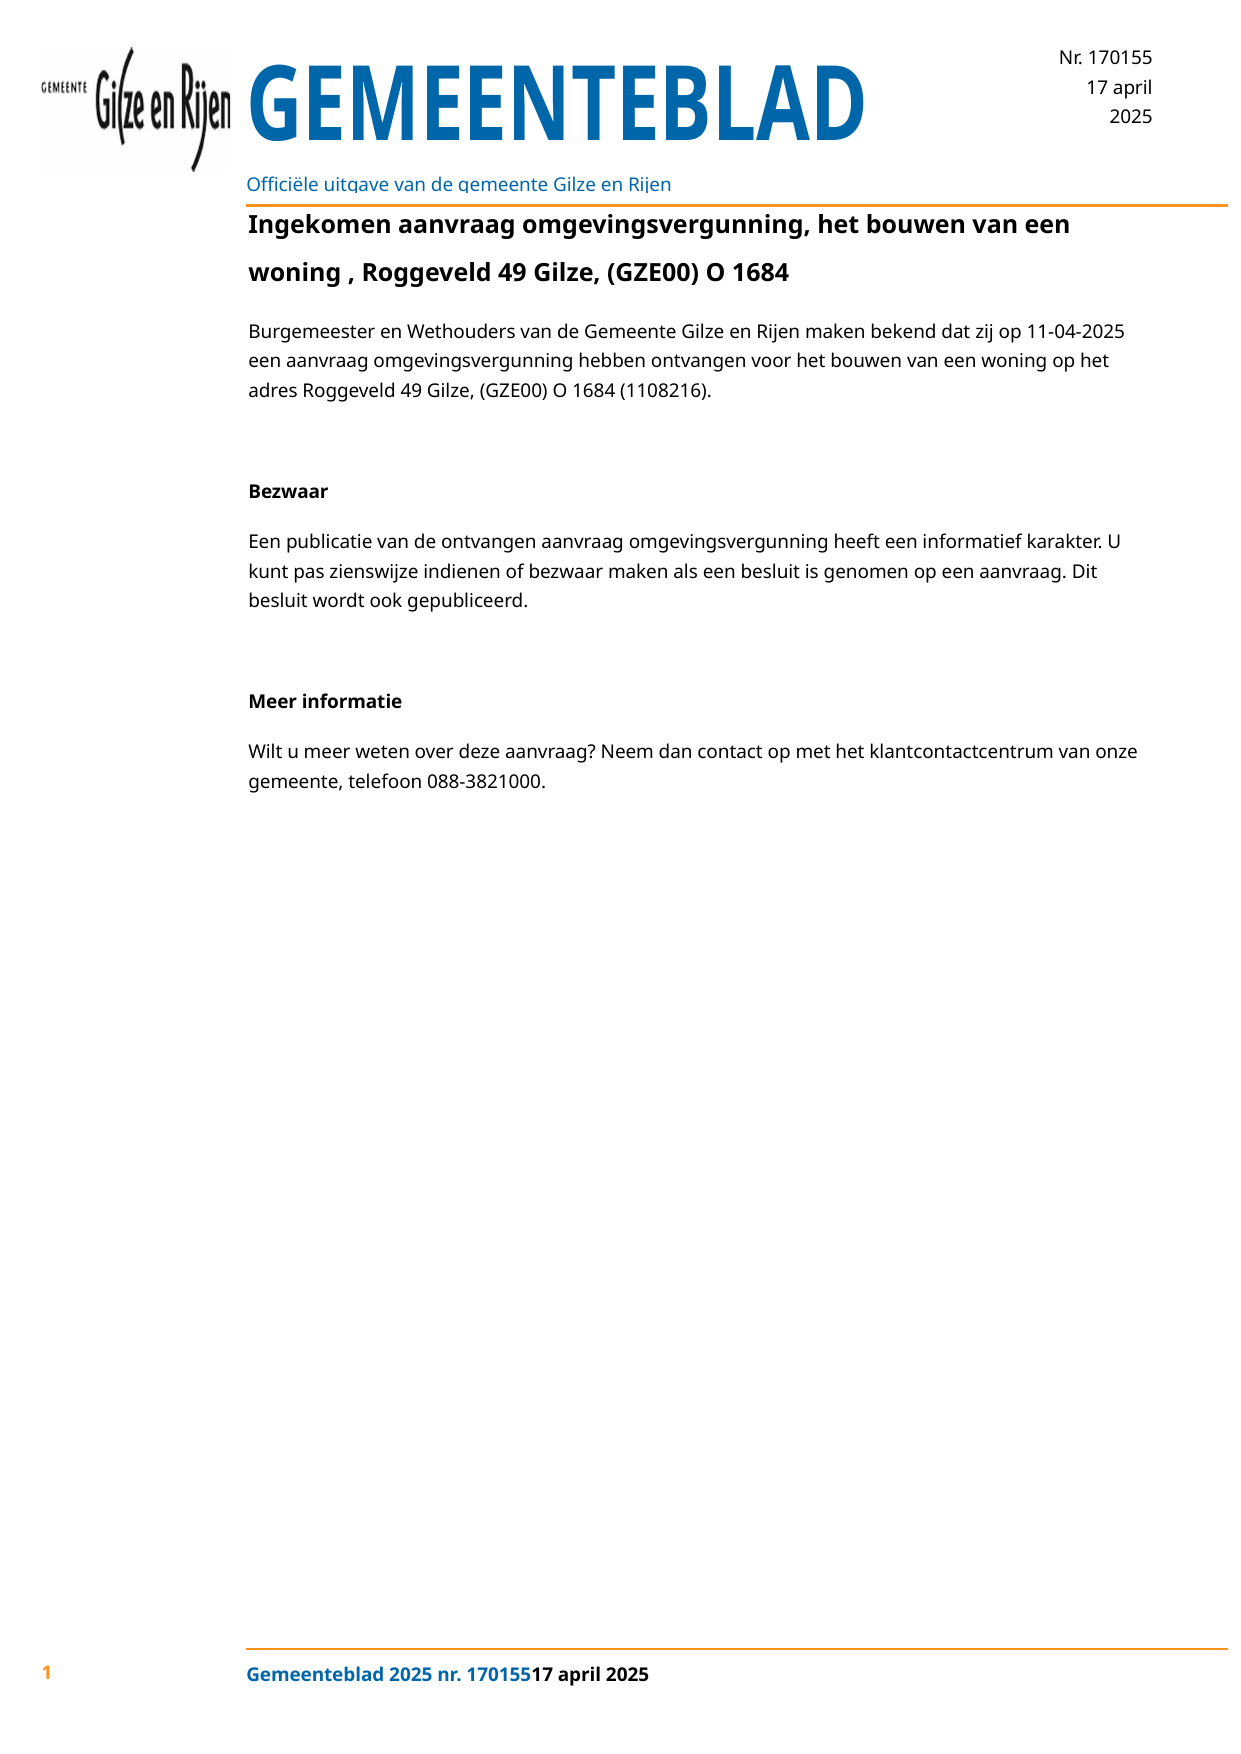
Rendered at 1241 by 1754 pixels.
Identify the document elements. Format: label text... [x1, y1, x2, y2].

text Bezwaar [248, 478, 1152, 504]
text Een publicatie van de ontvangen aanvraag omgevingsvergunning heeft een informatief karakter. U kunt pas zienswijze indienen of bezwaar maken als een besluit is genomen op een aanvraag. Dit besluit wordt ook gepubliceerd. [248, 528, 1152, 613]
picture [41, 47, 231, 172]
text Ingekomen aanvraag omgevingsvergunning, het bouwen van een woning , Roggeveld 49 Gilze, (GZE00) O 1684 [248, 207, 1152, 288]
text Burgemeester en Wethouders van de Gemeente Gilze en Rijen maken bekend dat zij op 11-04-2025 een aanvraag omgevingsvergunning hebben ontvangen voor het bouwen van een woning op het adres Roggeveld 49 Gilze, (GZE00) O 1684 (1108216). [248, 318, 1152, 403]
text Wilt u meer weten over deze aanvraag? Neem dan contact op met het klantcontactcentrum van onze gemeente, telefoon 088-3821000. [248, 739, 1152, 794]
text Meer informatie [248, 688, 1152, 714]
